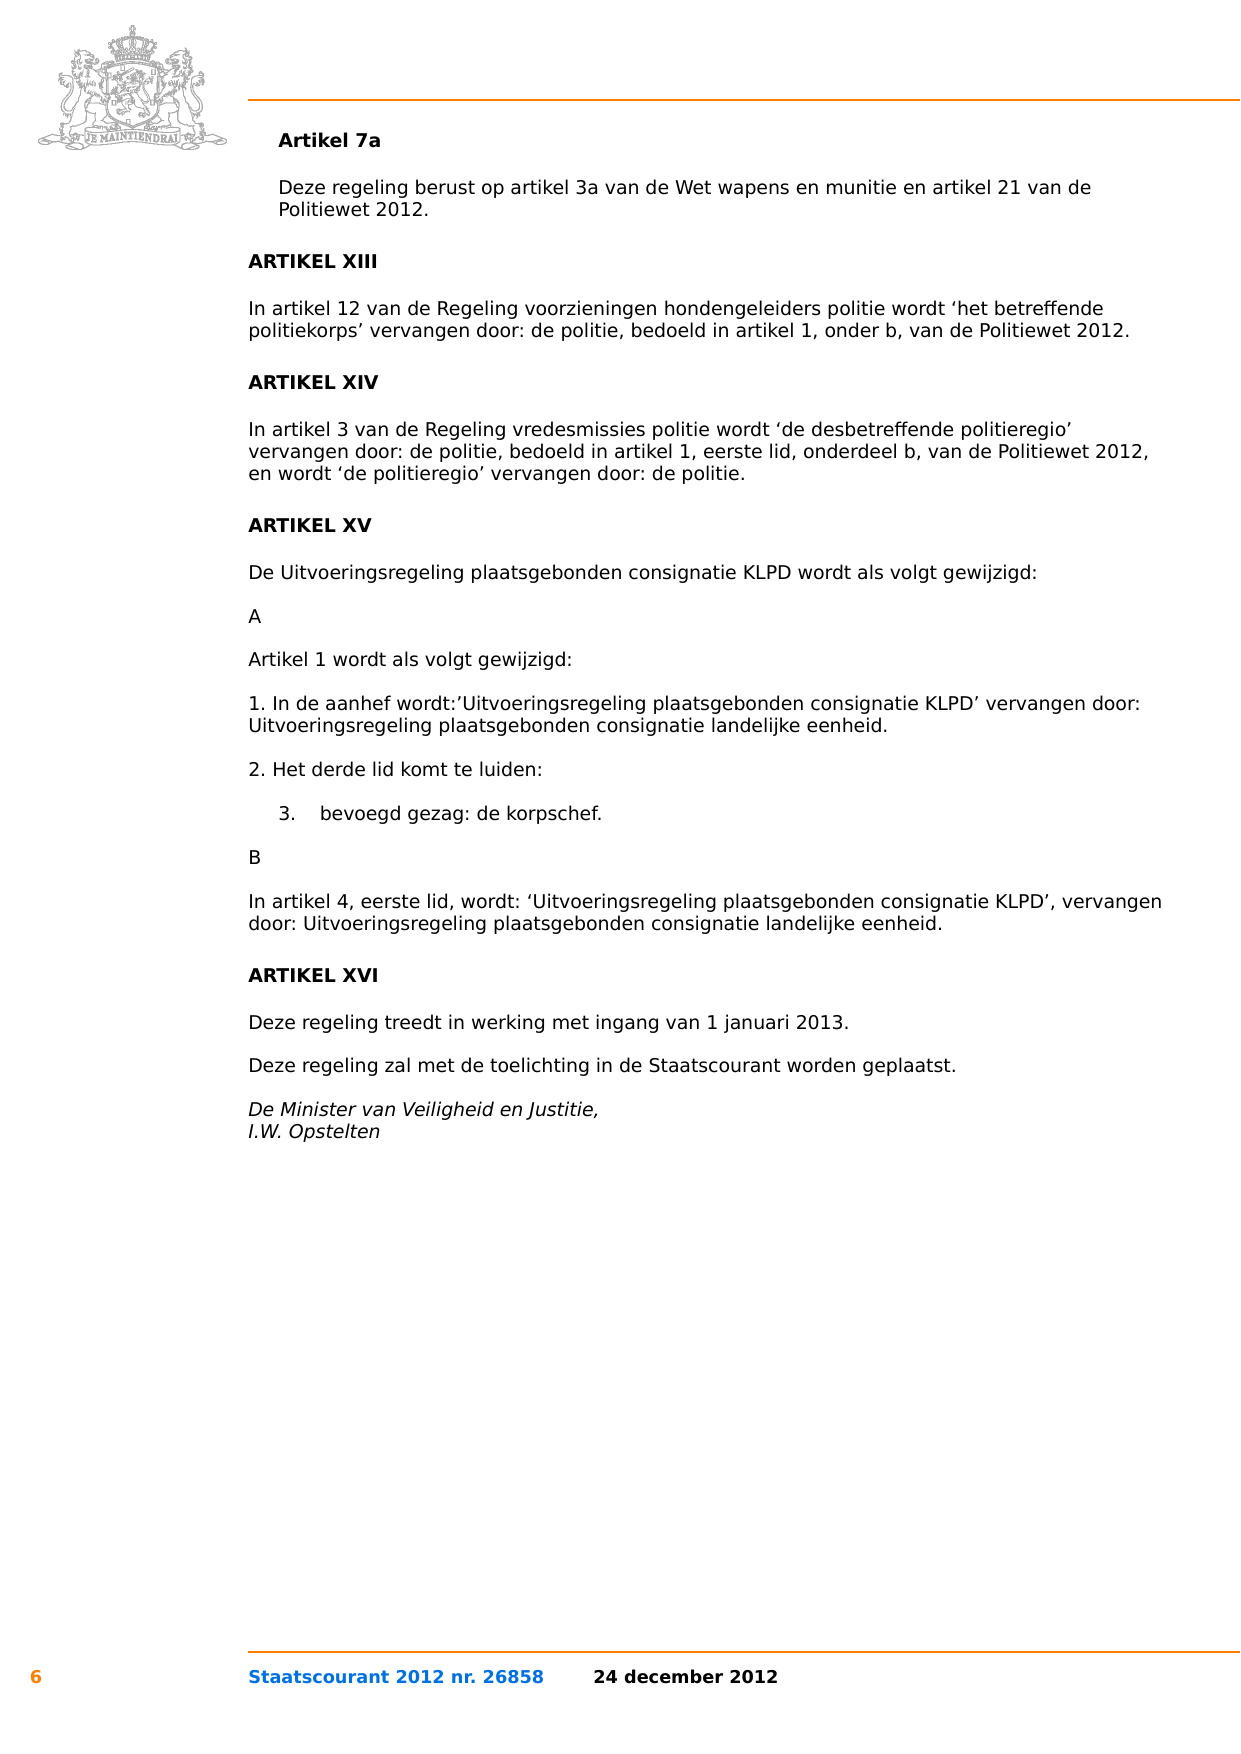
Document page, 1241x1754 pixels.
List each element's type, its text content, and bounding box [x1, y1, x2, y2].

text 3. bevoegd gezag: de korpschef. [278, 803, 1163, 825]
subtitle ARTIKEL XIII [248, 251, 1163, 273]
text B [248, 847, 1163, 869]
text In artikel 3 van de Regeling vredesmissies politie wordt ‘de desbetreffende politieregio’ vervangen door: de politie, bedoeld in artikel 1, eerste lid, onderdeel b, van de Politiewet 2012, en wordt ‘de politieregio’ vervangen door: de politie. [248, 419, 1163, 485]
subtitle ARTIKEL XVI [248, 964, 1163, 987]
text Artikel 1 wordt als volgt gewijzigd: [248, 649, 1163, 671]
text A [248, 606, 1163, 627]
text 2. Het derde lid komt te luiden: [248, 759, 1163, 781]
text In artikel 12 van de Regeling voorzieningen hondengeleiders politie wordt ‘het betreffende politiekorps’ vervangen door: de politie, bedoeld in artikel 1, onder b, van de Politiewet 2012. [248, 298, 1163, 342]
subtitle Artikel 7a [278, 130, 1163, 152]
text De Minister van Veiligheid en Justitie, I.W. Opstelten [248, 1099, 1163, 1143]
text Deze regeling berust op artikel 3a van de Wet wapens en munitie en artikel 21 van de Politiewet 2012. [278, 177, 1163, 221]
picture [38, 25, 227, 150]
text Deze regeling zal met de toelichting in de Staatscourant worden geplaatst. [248, 1055, 1163, 1077]
text In artikel 4, eerste lid, wordt: ‘Uitvoeringsregeling plaatsgebonden consignatie KLPD’, vervangen door: Uitvoeringsregeling plaatsgebonden consignatie landelijke eenheid. [248, 891, 1163, 934]
subtitle ARTIKEL XIV [248, 372, 1163, 394]
text Deze regeling treedt in werking met ingang van 1 januari 2013. [248, 1012, 1163, 1033]
text 1. In de aanhef wordt:’Uitvoeringsregeling plaatsgebonden consignatie KLPD’ vervangen door: Uitvoeringsregeling plaatsgebonden consignatie landelijke eenheid. [248, 693, 1163, 737]
text De Uitvoeringsregeling plaatsgebonden consignatie KLPD wordt als volgt gewijzigd: [248, 562, 1163, 584]
subtitle ARTIKEL XV [248, 515, 1163, 537]
